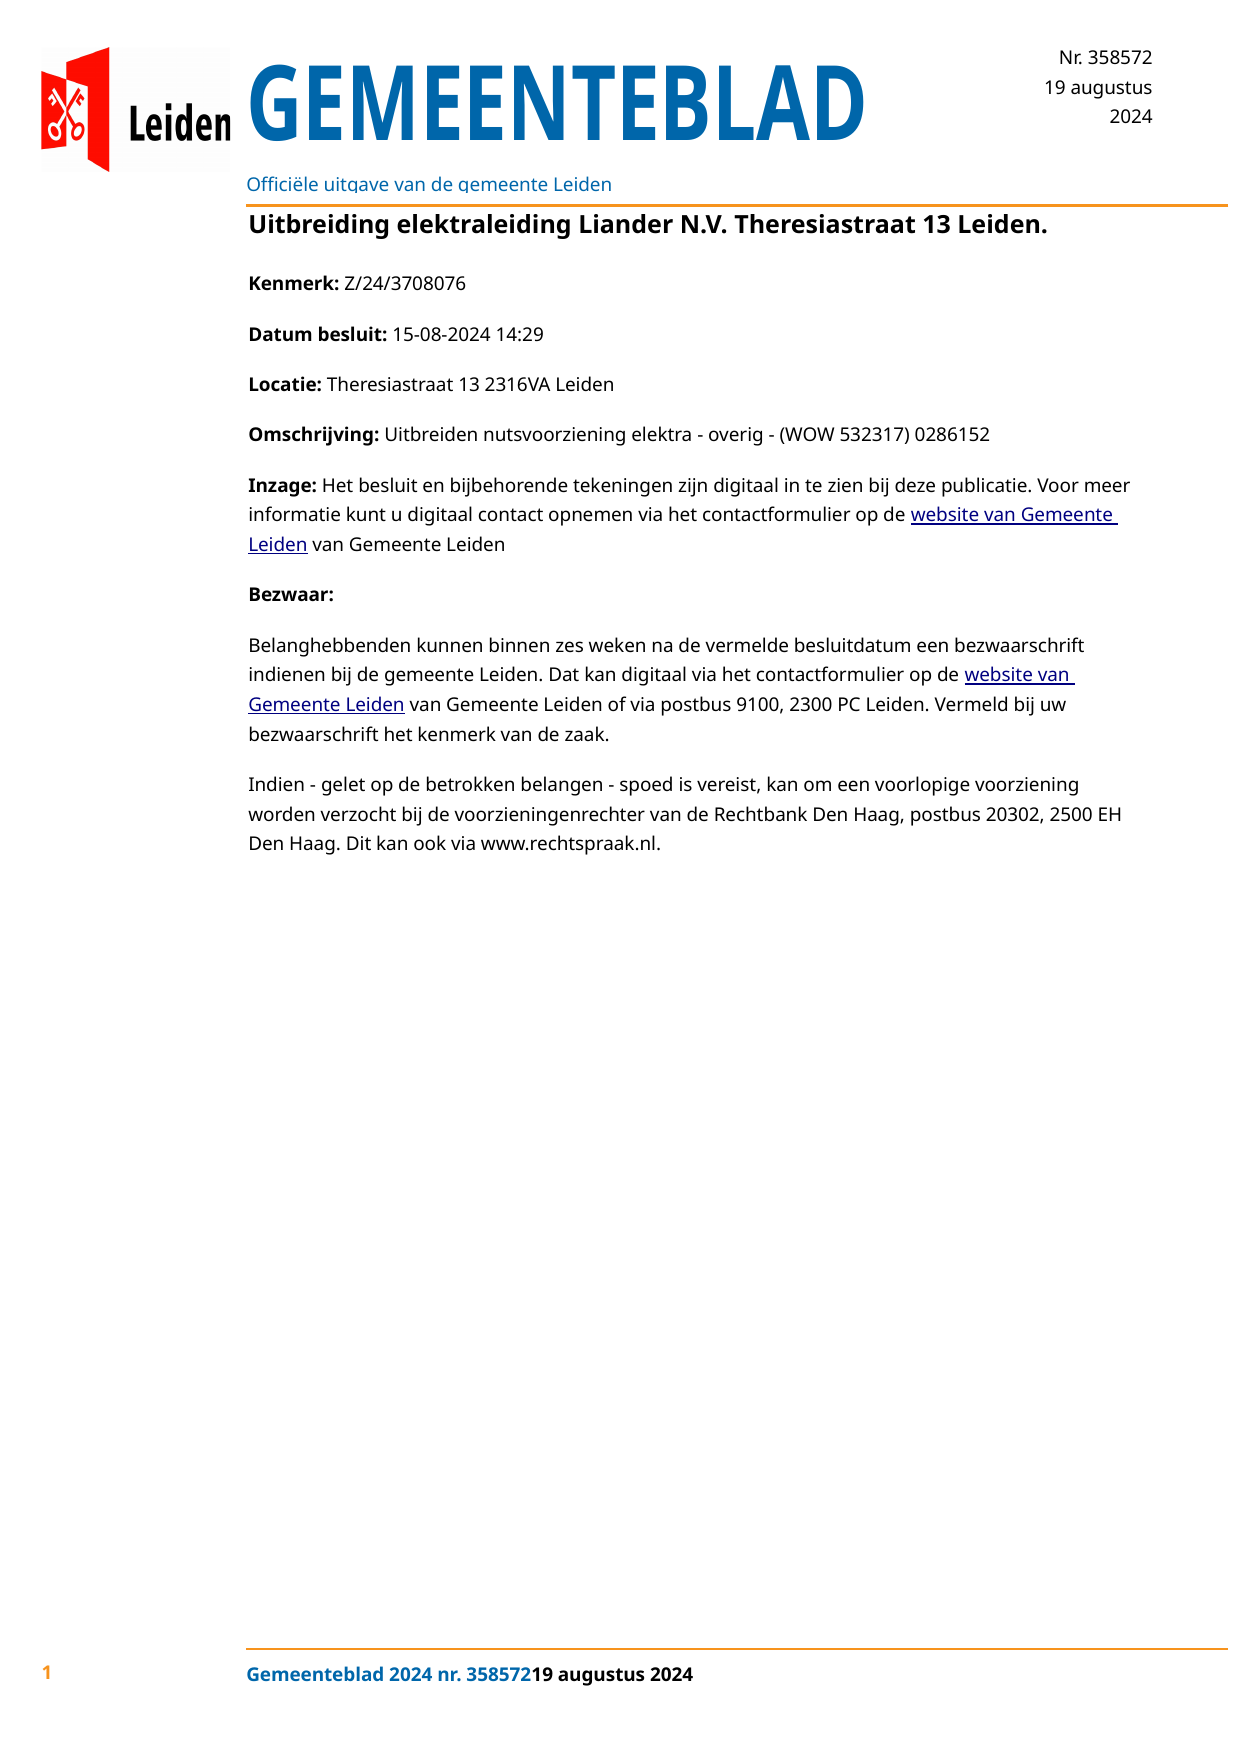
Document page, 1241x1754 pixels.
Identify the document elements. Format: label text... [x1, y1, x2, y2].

text Locatie: Theresiastraat 13 2316VA Leiden [248, 371, 1152, 397]
text Belanghebbenden kunnen binnen zes weken na de vermelde besluitdatum een bezwaarschrift indienen bij de gemeente Leiden. Dat kan digitaal via het contactformulier op de website van Gemeente Leiden van Gemeente Leiden of via postbus 9100, 2300 PC Leiden. Vermeld bij uw bezwaarschrift het kenmerk van de zaak. [248, 632, 1152, 746]
picture [41, 47, 231, 172]
text Omschrijving: Uitbreiden nutsvoorziening elektra - overig - (WOW 532317) 0286152 [248, 422, 1152, 447]
text Datum besluit: 15-08-2024 14:29 [248, 321, 1152, 346]
text Kenmerk: Z/24/3708076 [248, 270, 1152, 296]
text Uitbreiding elektraleiding Liander N.V. Theresiastraat 13 Leiden. [248, 207, 1152, 241]
text Bezwaar: [248, 582, 1152, 607]
text Inzage: Het besluit en bijbehorende tekeningen zijn digitaal in te zien bij deze publicatie. Voor meer informatie kunt u digitaal contact opnemen via het contactformulier op de website van Gemeente Leiden van Gemeente Leiden [248, 472, 1152, 557]
text Indien - gelet op de betrokken belangen - spoed is vereist, kan om een voorlopige voorziening worden verzocht bij de voorzieningenrechter van de Rechtbank Den Haag, postbus 20302, 2500 EH Den Haag. Dit kan ook via www.rechtspraak.nl. [248, 771, 1152, 856]
